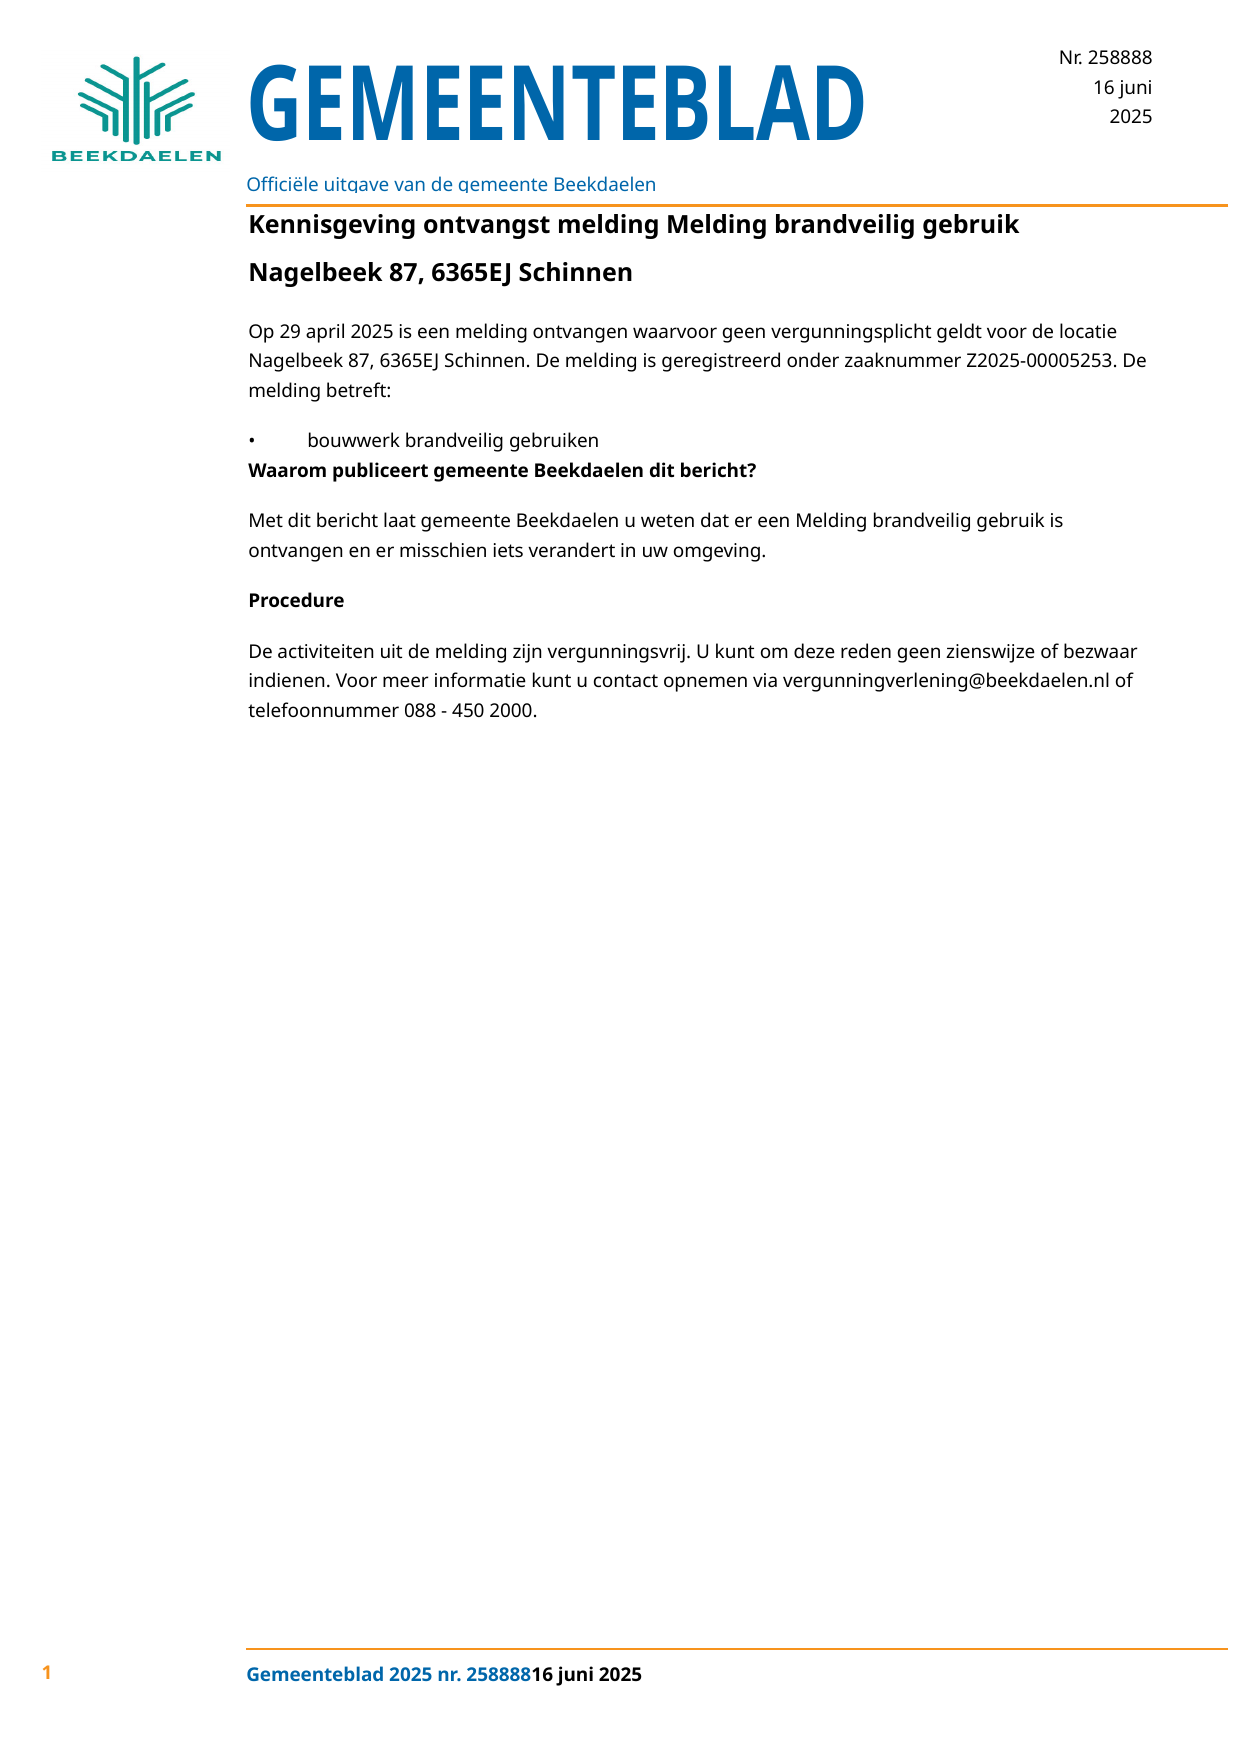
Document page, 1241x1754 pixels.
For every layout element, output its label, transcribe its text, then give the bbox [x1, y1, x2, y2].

text Procedure [248, 587, 1152, 613]
picture [41, 47, 231, 172]
text Met dit bericht laat gemeente Beekdaelen u weten dat er een Melding brandveilig gebruik is ontvangen en er misschien iets verandert in uw omgeving. [248, 507, 1152, 563]
text Waarom publiceert gemeente Beekdaelen dit bericht? [248, 457, 1152, 483]
text Kennisgeving ontvangst melding Melding brandveilig gebruik Nagelbeek 87, 6365EJ Schinnen [248, 207, 1152, 288]
text De activiteiten uit de melding zijn vergunningsvrij. U kunt om deze reden geen zienswijze of bezwaar indienen. Voor meer informatie kunt u contact opnemen via vergunningverlening@beekdaelen.nl of telefoonnummer 088 - 450 2000. [248, 638, 1152, 723]
text Op 29 april 2025 is een melding ontvangen waarvoor geen vergunningsplicht geldt voor de locatie Nagelbeek 87, 6365EJ Schinnen. De melding is geregistreerd onder zaaknummer Z2025-00005253. De melding betreft: [248, 318, 1152, 403]
list bouwwerk brandveilig gebruiken [248, 427, 1152, 453]
